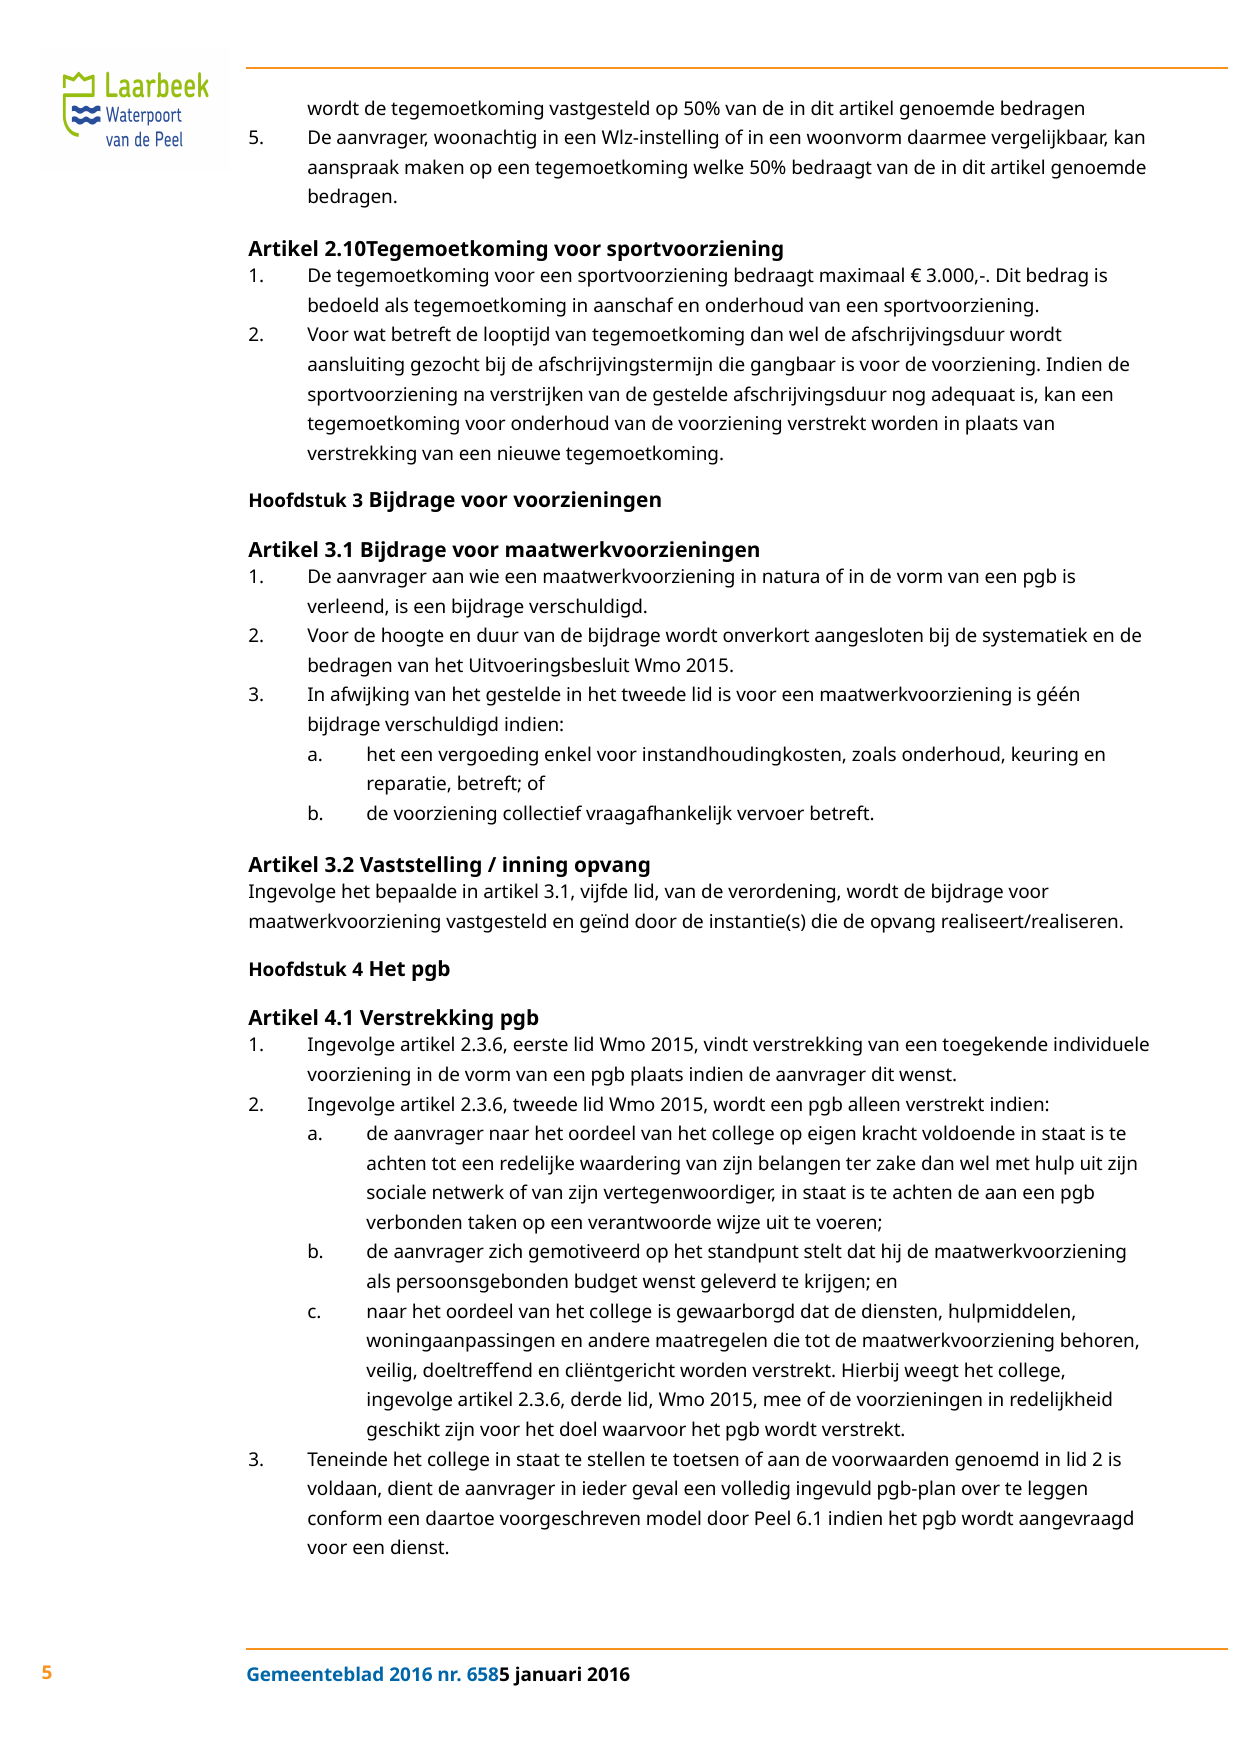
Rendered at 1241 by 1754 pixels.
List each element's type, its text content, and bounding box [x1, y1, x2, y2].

list De aanvrager, woonachtig in een Wlz-instelling of in een woonvorm daarmee vergelijkbaar, kan aanspraak maken op een tegemoetkoming welke 50% bedraagt van de in dit artikel genoemde bedragen. [248, 124, 1152, 209]
text Artikel 3.1 Bijdrage voor maatwerkvoorzieningen [248, 535, 1152, 563]
text Artikel 3.2 Vaststelling / inning opvang [248, 850, 1152, 879]
list het een vergoeding enkel voor instandhoudingkosten, zoals onderhoud, keuring en reparatie, betreft; of [307, 741, 1152, 796]
text Hoofdstuk 4 Het pgb [248, 954, 1152, 982]
list Voor de hoogte en duur van de bijdrage wordt onverkort aangesloten bij de systematiek en de bedragen van het Uitvoeringsbesluit Wmo 2015. [248, 622, 1152, 678]
text Artikel 2.10Tegemoetkoming voor sportvoorziening [248, 234, 1152, 262]
list Voor wat betreft de looptijd van tegemoetkoming dan wel de afschrijvingsduur wordt aansluiting gezocht bij de afschrijvingstermijn die gangbaar is voor de voorziening. Indien de sportvoorziening na verstrijken van de gestelde afschrijvingsduur nog adequaat is, kan een tegemoetkoming voor onderhoud van de voorziening verstrekt worden in plaats van verstrekking van een nieuwe tegemoetkoming. [248, 322, 1152, 466]
list de voorziening collectief vraagafhankelijk vervoer betreft. [307, 800, 1152, 826]
text Ingevolge het bepaalde in artikel 3.1, vijfde lid, van de verordening, wordt de bijdrage voor maatwerkvoorziening vastgesteld en geïnd door de instantie(s) die de opvang realiseert/realiseren. [248, 879, 1152, 934]
text Hoofdstuk 3 Bijdrage voor voorzieningen [248, 486, 1152, 514]
picture [41, 47, 231, 172]
list Ingevolge artikel 2.3.6, tweede lid Wmo 2015, wordt een pgb alleen verstrekt indien: [248, 1091, 1152, 1117]
list de aanvrager zich gemotiveerd op het standpunt stelt dat hij de maatwerkvoorziening als persoonsgebonden budget wenst geleverd te krijgen; en [307, 1239, 1152, 1294]
list De tegemoetkoming voor een sportvoorziening bedraagt maximaal € 3.000,-. Dit bedrag is bedoeld als tegemoetkoming in aanschaf en onderhoud van een sportvoorziening. [248, 262, 1152, 318]
list In afwijking van het gestelde in het tweede lid is voor een maatwerkvoorziening is géén bijdrage verschuldigd indien: [248, 682, 1152, 737]
list Teneinde het college in staat te stellen te toetsen of aan de voorwaarden genoemd in lid 2 is voldaan, dient de aanvrager in ieder geval een volledig ingevuld pgb-plan over te leggen conform een daartoe voorgeschreven model door Peel 6.1 indien het pgb wordt aangevraagd voor een dienst. [248, 1446, 1152, 1560]
list Ingevolge artikel 2.3.6, eerste lid Wmo 2015, vindt verstrekking van een toegekende individuele voorziening in de vorm van een pgb plaats indien de aanvrager dit wenst. [248, 1032, 1152, 1087]
list de aanvrager naar het oordeel van het college op eigen kracht voldoende in staat is te achten tot een redelijke waardering van zijn belangen ter zake dan wel met hulp uit zijn sociale netwerk of van zijn vertegenwoordiger, in staat is te achten de aan een pgb verbonden taken op een verantwoorde wijze uit te voeren; [307, 1120, 1152, 1235]
text Artikel 4.1 Verstrekking pgb [248, 1003, 1152, 1032]
list wordt de tegemoetkoming vastgesteld op 50% van de in dit artikel genoemde bedragen [248, 95, 1152, 121]
list naar het oordeel van het college is gewaarborgd dat de diensten, hulpmiddelen, woningaanpassingen en andere maatregelen die tot de maatwerkvoorziening behoren, veilig, doeltreffend en cliëntgericht worden verstrekt. Hierbij weegt het college, ingevolge artikel 2.3.6, derde lid, Wmo 2015, mee of de voorzieningen in redelijkheid geschikt zijn voor het doel waarvoor het pgb wordt verstrekt. [307, 1298, 1152, 1442]
list De aanvrager aan wie een maatwerkvoorziening in natura of in de vorm van een pgb is verleend, is een bijdrage verschuldigd. [248, 563, 1152, 618]
